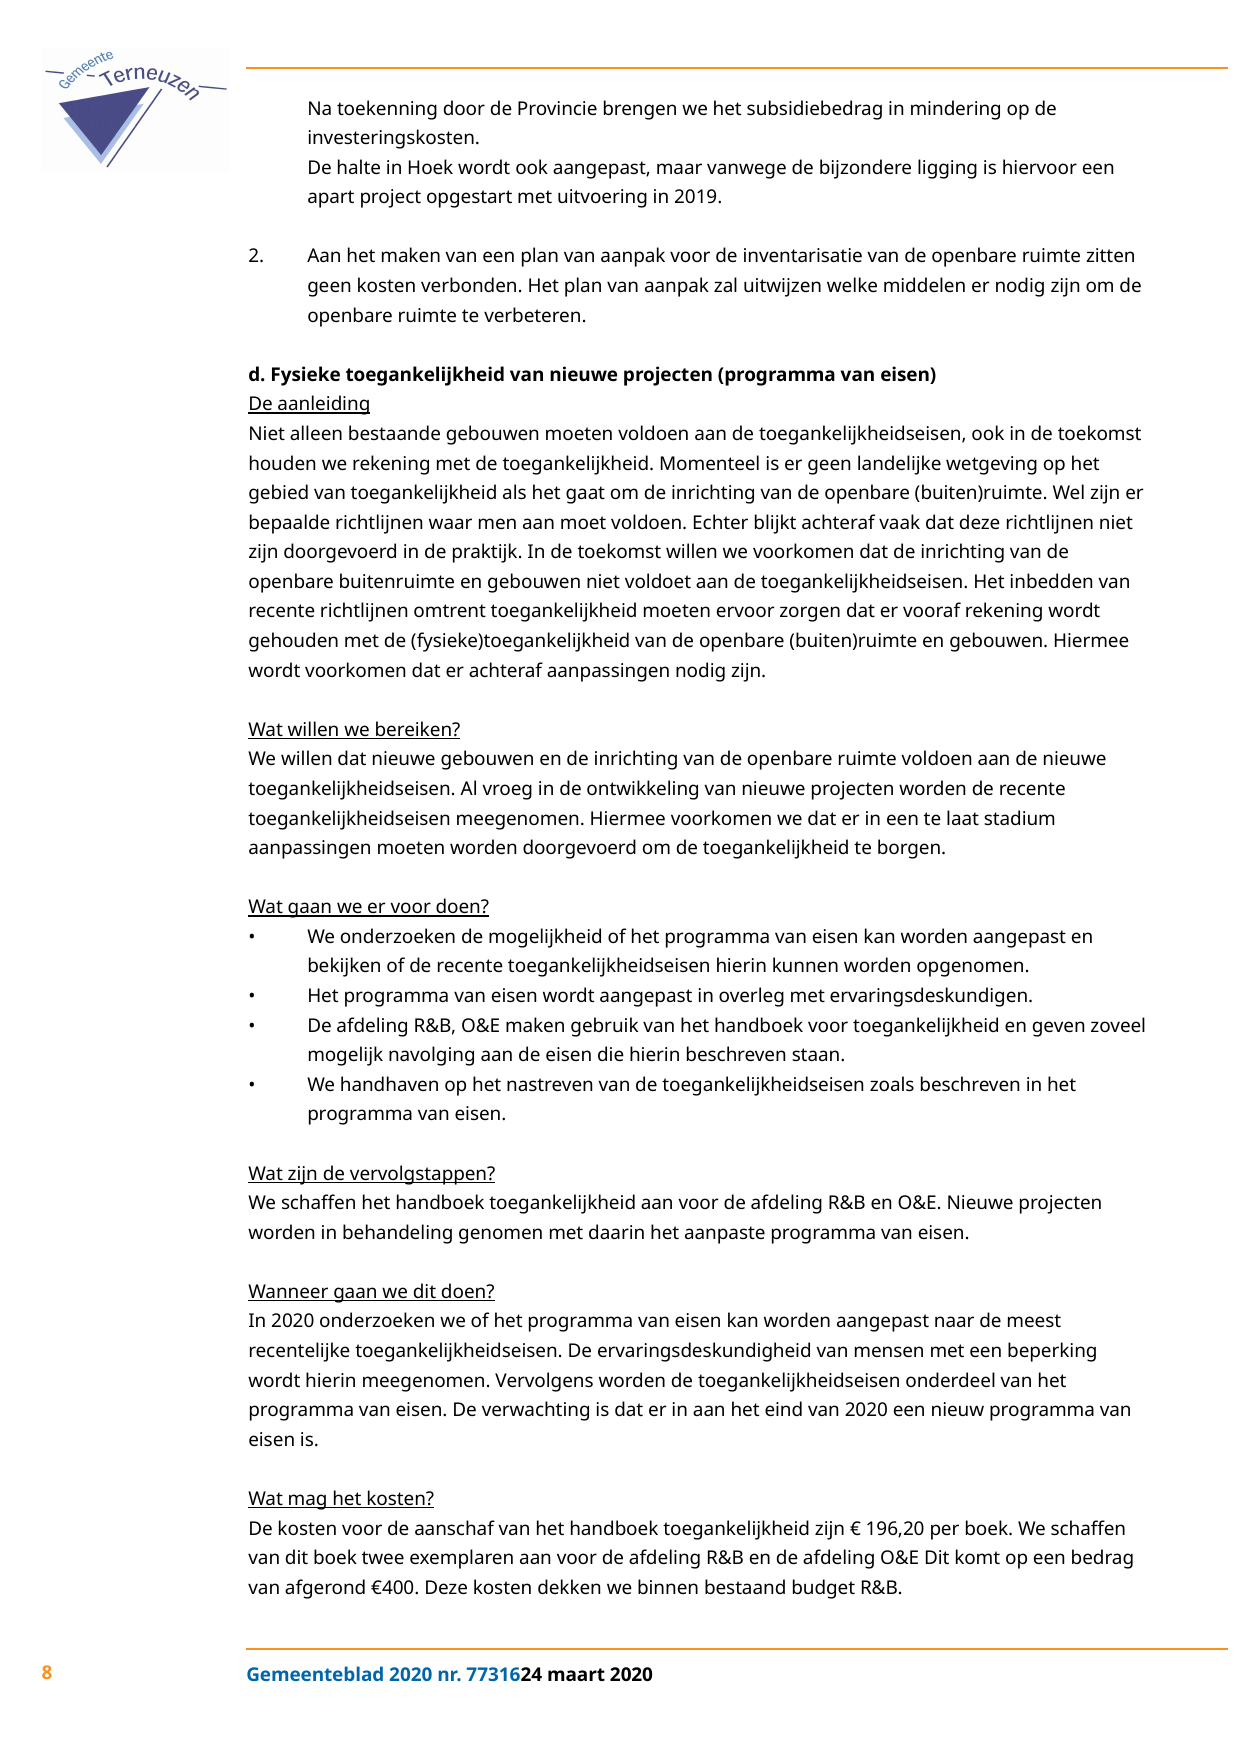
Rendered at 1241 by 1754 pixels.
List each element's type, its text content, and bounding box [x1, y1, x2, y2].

list We handhaven op het nastreven van de toegankelijkheidseisen zoals beschreven in het programma van eisen. [248, 1071, 1152, 1126]
text d. Fysieke toegankelijkheid van nieuwe projecten (programma van eisen) [248, 361, 1152, 387]
text Wanneer gaan we dit doen? [248, 1278, 1152, 1304]
text We willen dat nieuwe gebouwen en de inrichting van de openbare ruimte voldoen aan de nieuwe toegankelijkheidseisen. Al vroeg in de ontwikkeling van nieuwe projecten worden de recente toegankelijkheidseisen meegenomen. Hiermee voorkomen we dat er in een te laat stadium aanpassingen moeten worden doorgevoerd om de toegankelijkheid te borgen. [248, 746, 1152, 860]
list Het programma van eisen wordt aangepast in overleg met ervaringsdeskundigen. [248, 982, 1152, 1008]
text Wat zijn de vervolgstappen? [248, 1160, 1152, 1186]
text De aanleiding [248, 391, 1152, 416]
text De kosten voor de aanschaf van het handboek toegankelijkheid zijn € 196,20 per boek. We schaffen van dit boek twee exemplaren aan voor de afdeling R&B en de afdeling O&E Dit komt op een bedrag van afgerond €400. Deze kosten dekken we binnen bestaand budget R&B. [248, 1515, 1152, 1600]
text Wat willen we bereiken? [248, 716, 1152, 742]
list De afdeling R&B, O&E maken gebruik van het handboek voor toegankelijkheid en geven zoveel mogelijk navolging aan de eisen die hierin beschreven staan. [248, 1012, 1152, 1067]
text We schaffen het handboek toegankelijkheid aan voor de afdeling R&B en O&E. Nieuwe projecten worden in behandeling genomen met daarin het aanpaste programma van eisen. [248, 1189, 1152, 1245]
list De halte in Hoek wordt ook aangepast, maar vanwege de bijzondere ligging is hiervoor een apart project opgestart met uitvoering in 2019. [248, 154, 1152, 209]
list We onderzoeken de mogelijkheid of het programma van eisen kan worden aangepast en bekijken of de recente toegankelijkheidseisen hierin kunnen worden opgenomen. [248, 923, 1152, 978]
text Niet alleen bestaande gebouwen moeten voldoen aan de toegankelijkheidseisen, ook in de toekomst houden we rekening met de toegankelijkheid. Momenteel is er geen landelijke wetgeving op het gebied van toegankelijkheid als het gaat om de inrichting van de openbare (buiten)ruimte. Wel zijn er bepaalde richtlijnen waar men aan moet voldoen. Echter blijkt achteraf vaak dat deze richtlijnen niet zijn doorgevoerd in de praktijk. In de toekomst willen we voorkomen dat de inrichting van de openbare buitenruimte en gebouwen niet voldoet aan de toegankelijkheidseisen. Het inbedden van recente richtlijnen omtrent toegankelijkheid moeten ervoor zorgen dat er vooraf rekening wordt gehouden met de (fysieke)toegankelijkheid van de openbare (buiten)ruimte en gebouwen. Hiermee wordt voorkomen dat er achteraf aanpassingen nodig zijn. [248, 420, 1152, 683]
list Aan het maken van een plan van aanpak voor de inventarisatie van de openbare ruimte zitten geen kosten verbonden. Het plan van aanpak zal uitwijzen welke middelen er nodig zijn om de openbare ruimte te verbeteren. [248, 243, 1152, 328]
picture [41, 47, 231, 172]
text In 2020 onderzoeken we of het programma van eisen kan worden aangepast naar de meest recentelijke toegankelijkheidseisen. De ervaringsdeskundigheid van mensen met een beperking wordt hierin meegenomen. Vervolgens worden de toegankelijkheidseisen onderdeel van het programma van eisen. De verwachting is dat er in aan het eind van 2020 een nieuw programma van eisen is. [248, 1308, 1152, 1452]
text Wat mag het kosten? [248, 1485, 1152, 1511]
list Na toekenning door de Provincie brengen we het subsidiebedrag in mindering op de investeringskosten. [248, 95, 1152, 150]
text Wat gaan we er voor doen? [248, 893, 1152, 919]
